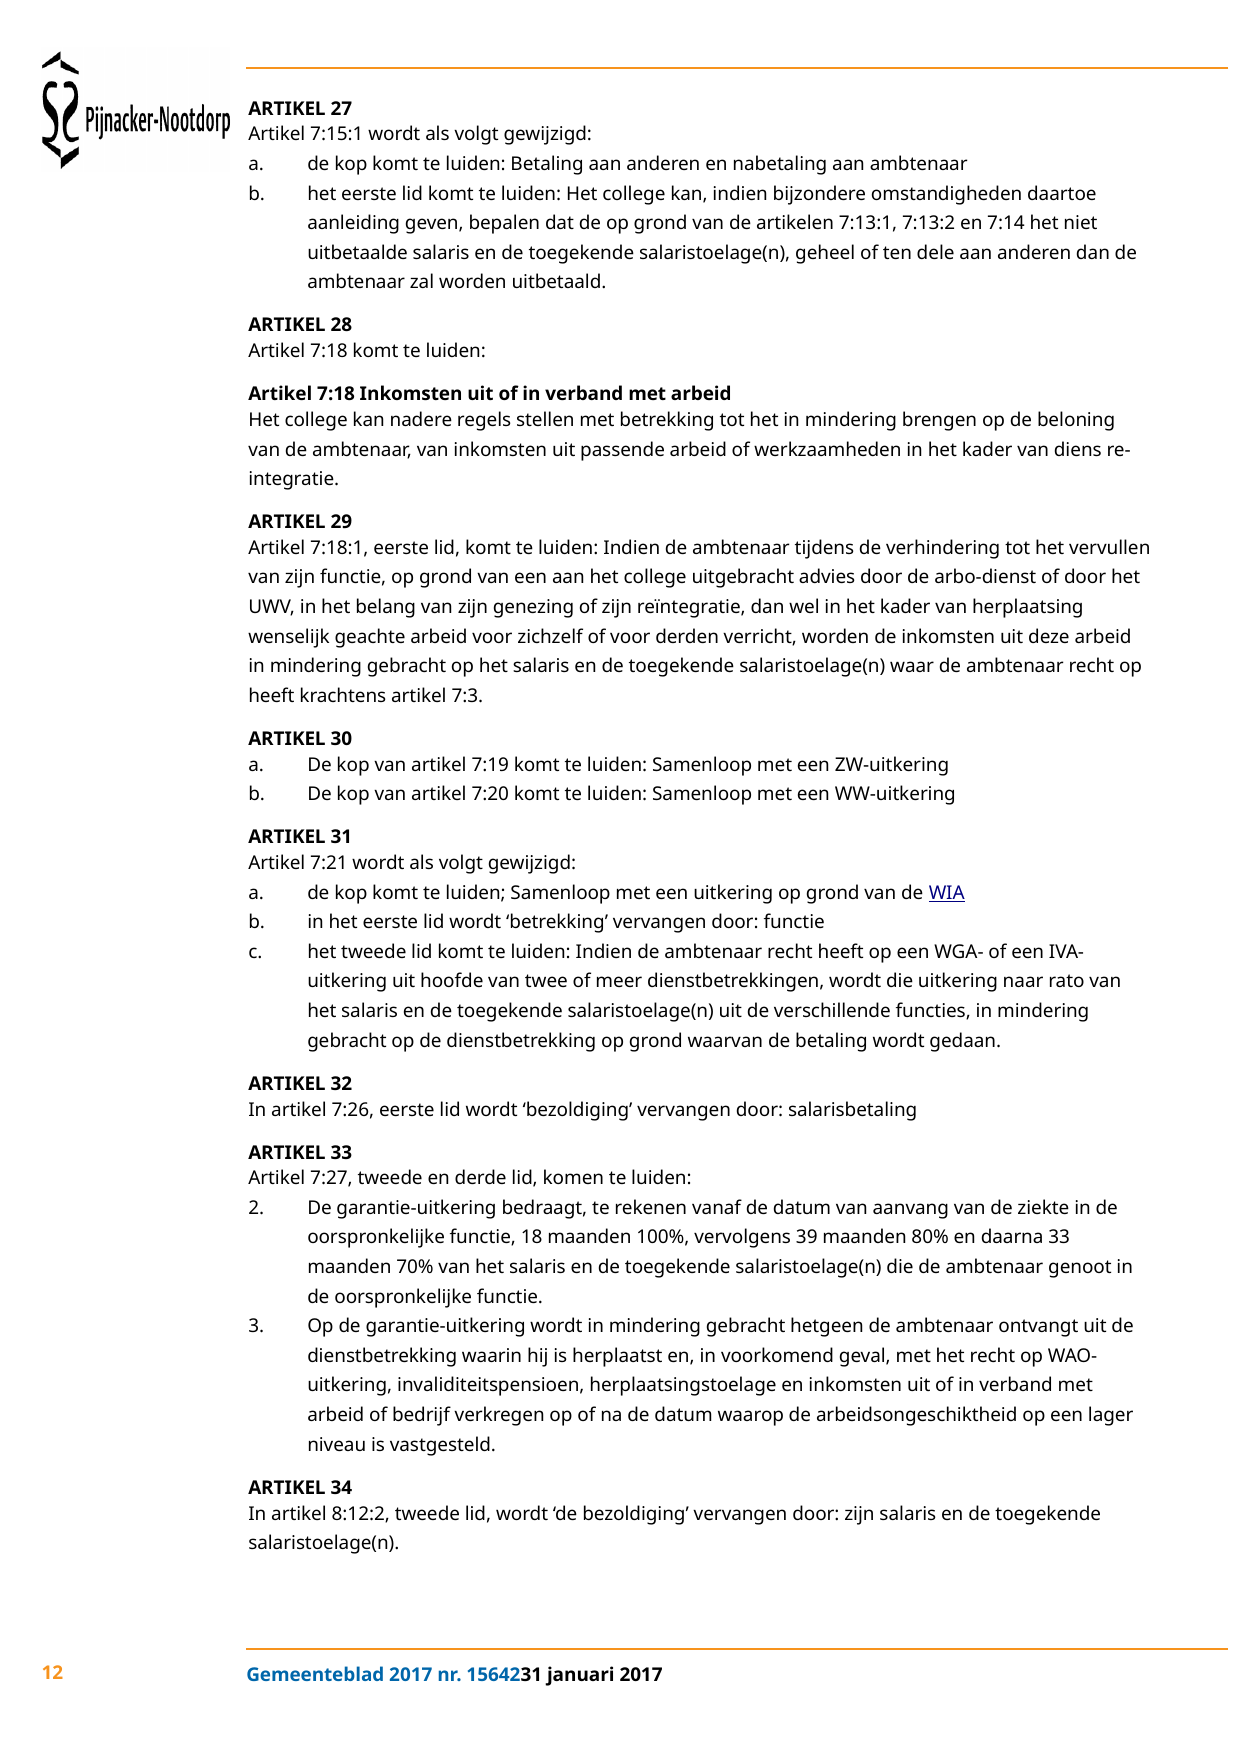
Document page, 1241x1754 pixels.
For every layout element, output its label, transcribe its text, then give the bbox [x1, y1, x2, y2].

text ARTIKEL 30 [248, 725, 1152, 751]
text Artikel 7:15:1 wordt als volgt gewijzigd: [248, 121, 1152, 146]
text Artikel 7:18 Inkomsten uit of in verband met arbeid [248, 380, 1152, 406]
text Artikel 7:21 wordt als volgt gewijzigd: [248, 849, 1152, 875]
text Het college kan nadere regels stellen met betrekking tot het in mindering brengen op de beloning van de ambtenaar, van inkomsten uit passende arbeid of werkzaamheden in het kader van diens re-integratie. [248, 406, 1152, 491]
text ARTIKEL 27 [248, 95, 1152, 121]
text ARTIKEL 28 [248, 312, 1152, 337]
list De kop van artikel 7:20 komt te luiden: Samenloop met een WW-uitkering [248, 781, 1152, 806]
list het eerste lid komt te luiden: Het college kan, indien bijzondere omstandigheden daartoe aanleiding geven, bepalen dat de op grond van de artikelen 7:13:1, 7:13:2 en 7:14 het niet uitbetaalde salaris en de toegekende salaristoelage(n), geheel of ten dele aan anderen dan de ambtenaar zal worden uitbetaald. [248, 180, 1152, 294]
list in het eerste lid wordt ‘betrekking’ vervangen door: functie [248, 908, 1152, 934]
list de kop komt te luiden; Samenloop met een uitkering op grond van de WIA [248, 879, 1152, 905]
list De garantie-uitkering bedraagt, te rekenen vanaf de datum van aanvang van de ziekte in de oorspronkelijke functie, 18 maanden 100%, vervolgens 39 maanden 80% en daarna 33 maanden 70% van het salaris en de toegekende salaristoelage(n) die de ambtenaar genoot in de oorspronkelijke functie. [248, 1194, 1152, 1309]
text Artikel 7:18 komt te luiden: [248, 337, 1152, 363]
text ARTIKEL 29 [248, 508, 1152, 534]
text ARTIKEL 33 [248, 1139, 1152, 1164]
text Artikel 7:27, tweede en derde lid, komen te luiden: [248, 1164, 1152, 1190]
text Artikel 7:18:1, eerste lid, komt te luiden: Indien de ambtenaar tijdens de verhindering tot het vervullen van zijn functie, op grond van een aan het college uitgebracht advies door de arbo-dienst of door het UWV, in het belang van zijn genezing of zijn reïntegratie, dan wel in het kader van herplaatsing wenselijk geachte arbeid voor zichzelf of voor derden verricht, worden de inkomsten uit deze arbeid in mindering gebracht op het salaris en de toegekende salaristoelage(n) waar de ambtenaar recht op heeft krachtens artikel 7:3. [248, 534, 1152, 708]
list de kop komt te luiden: Betaling aan anderen en nabetaling aan ambtenaar [248, 150, 1152, 176]
text ARTIKEL 31 [248, 824, 1152, 849]
list het tweede lid komt te luiden: Indien de ambtenaar recht heeft op een WGA- of een IVA-uitkering uit hoofde van twee of meer dienstbetrekkingen, wordt die uitkering naar rato van het salaris en de toegekende salaristoelage(n) uit de verschillende functies, in mindering gebracht op de dienstbetrekking op grond waarvan de betaling wordt gedaan. [248, 938, 1152, 1053]
list De kop van artikel 7:19 komt te luiden: Samenloop met een ZW-uitkering [248, 751, 1152, 777]
text In artikel 7:26, eerste lid wordt ‘bezoldiging’ vervangen door: salarisbetaling [248, 1096, 1152, 1121]
text ARTIKEL 34 [248, 1474, 1152, 1500]
list Op de garantie-uitkering wordt in mindering gebracht hetgeen de ambtenaar ontvangt uit de dienstbetrekking waarin hij is herplaatst en, in voorkomend geval, met het recht op WAO-uitkering, invaliditeitspensioen, herplaatsingstoelage en inkomsten uit of in verband met arbeid of bedrijf verkregen op of na de datum waarop de arbeidsongeschiktheid op een lager niveau is vastgesteld. [248, 1312, 1152, 1457]
text In artikel 8:12:2, tweede lid, wordt ‘de bezoldiging’ vervangen door: zijn salaris en de toegekende salaristoelage(n). [248, 1500, 1152, 1555]
picture [41, 47, 231, 172]
text ARTIKEL 32 [248, 1070, 1152, 1096]
